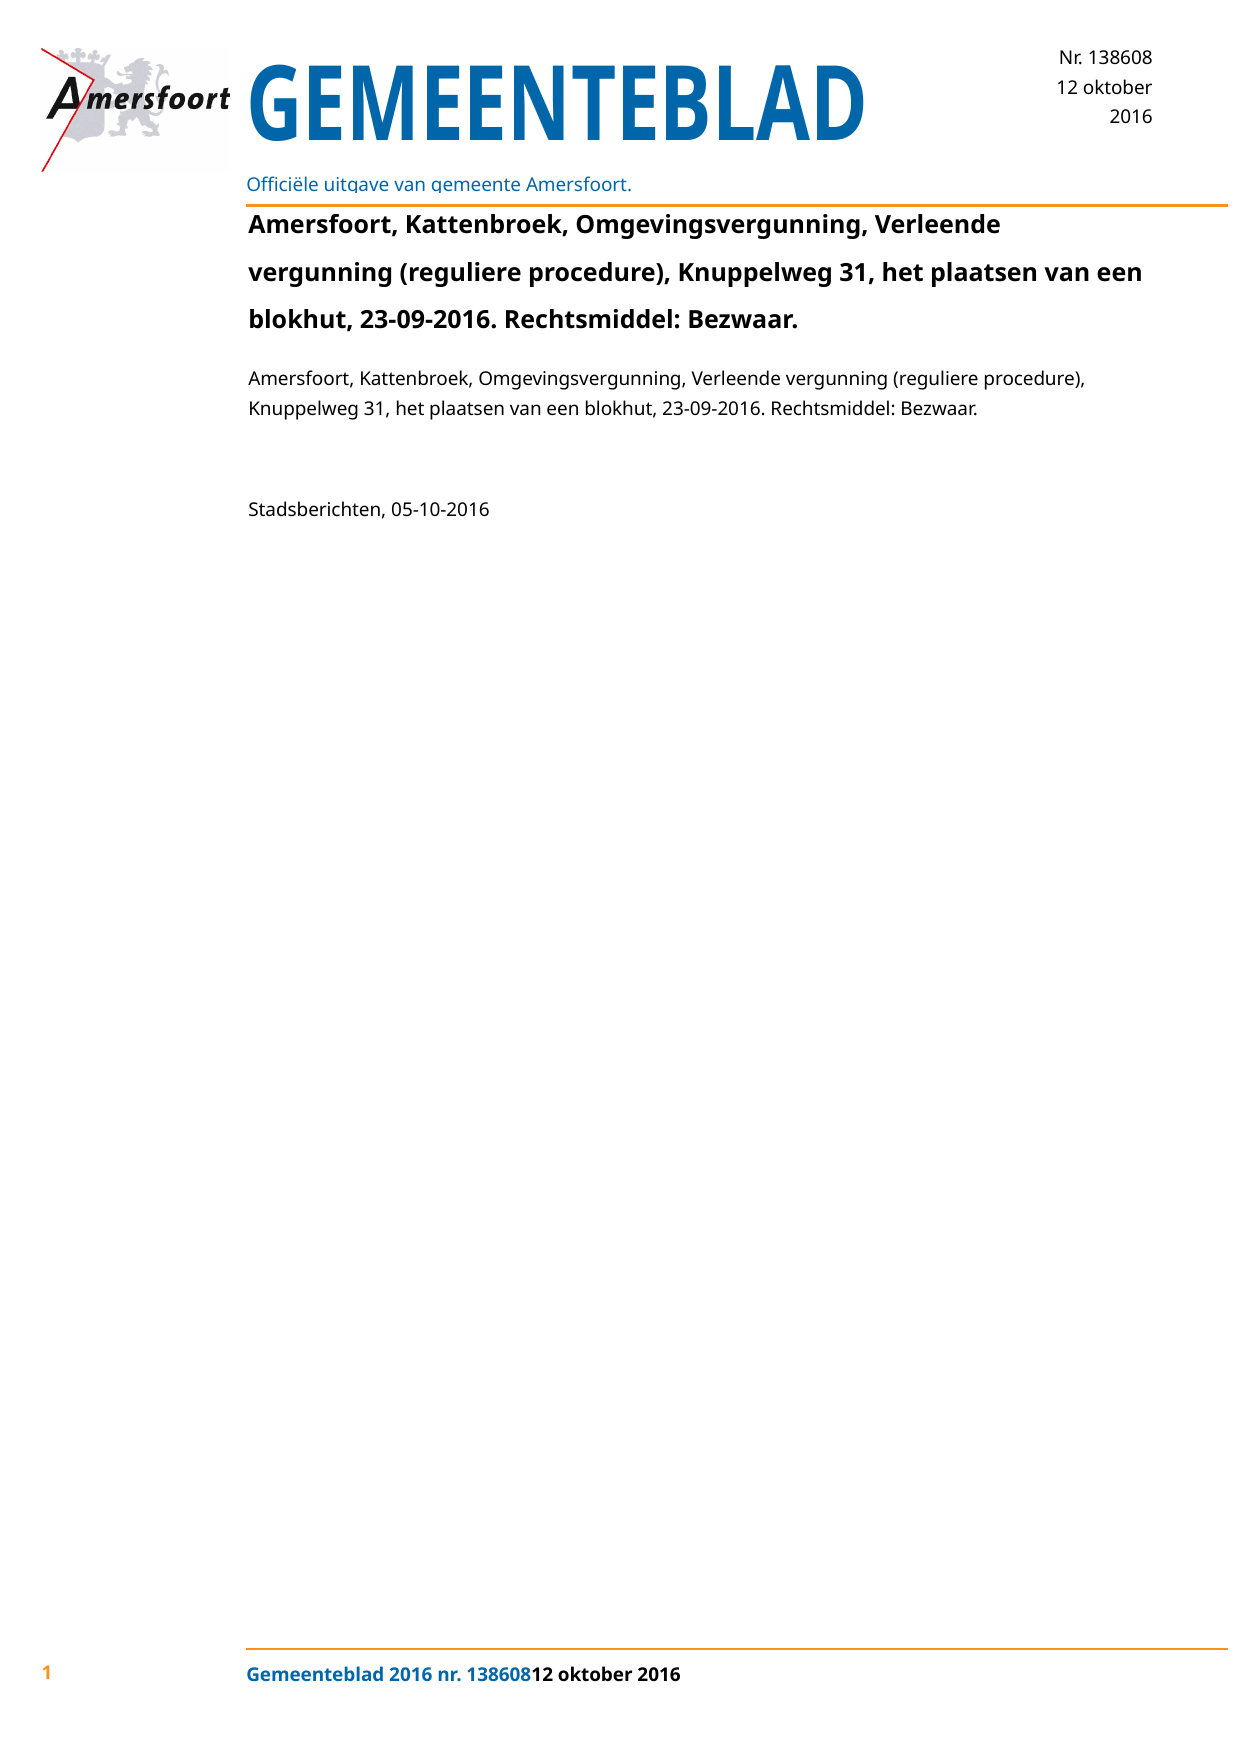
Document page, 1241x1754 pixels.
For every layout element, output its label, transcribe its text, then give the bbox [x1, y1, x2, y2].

picture [41, 47, 231, 172]
text Stadsberichten, 05-10-2016 [248, 496, 1152, 522]
text Amersfoort, Kattenbroek, Omgevingsvergunning, Verleende vergunning (reguliere procedure), Knuppelweg 31, het plaatsen van een blokhut, 23-09-2016. Rechtsmiddel: Bezwaar. [248, 207, 1152, 336]
text Amersfoort, Kattenbroek, Omgevingsvergunning, Verleende vergunning (reguliere procedure), Knuppelweg 31, het plaatsen van een blokhut, 23-09-2016. Rechtsmiddel: Bezwaar. [248, 366, 1152, 421]
